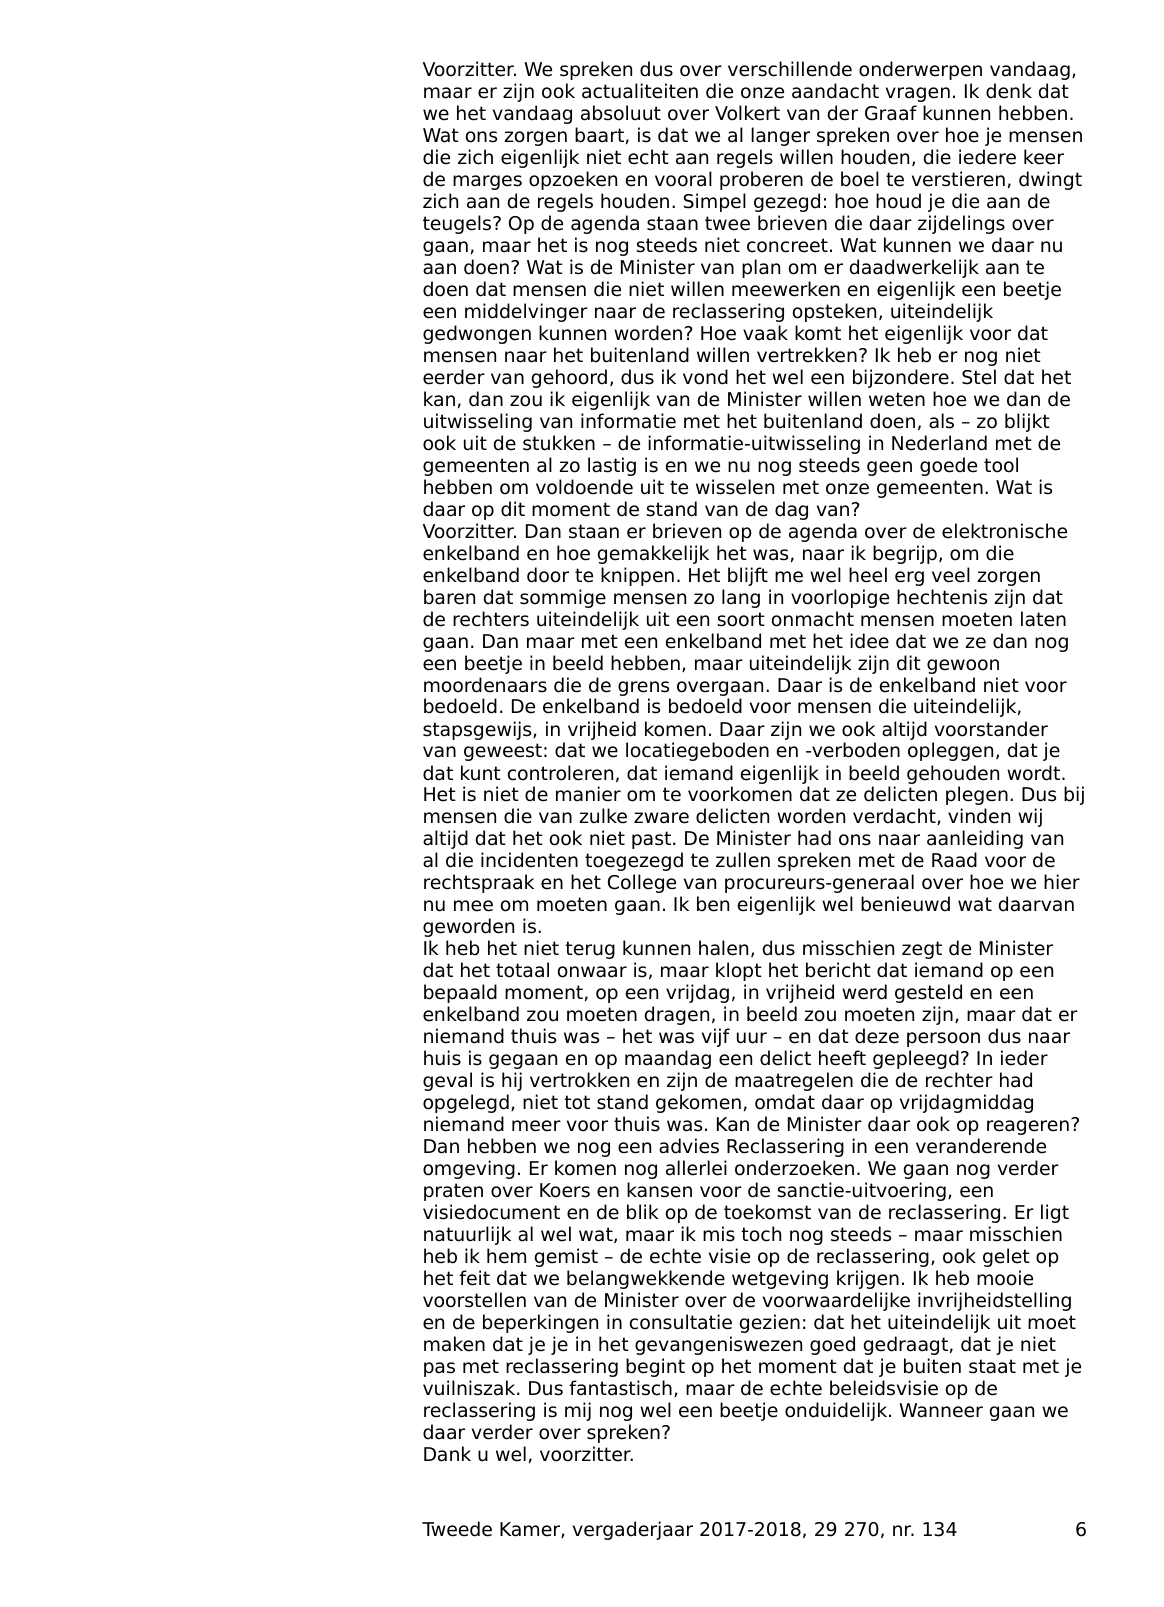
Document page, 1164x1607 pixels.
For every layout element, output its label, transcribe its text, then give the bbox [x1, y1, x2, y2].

text Ik heb het niet terug kunnen halen, dus misschien zegt de Minister dat het totaal onwaar is, maar klopt het bericht dat iemand op een bepaald moment, op een vrijdag, in vrijheid werd gesteld en een enkelband zou moeten dragen, in beeld zou moeten zijn, maar dat er niemand thuis was – het was vijf uur – en dat deze persoon dus naar huis is gegaan en op maandag een delict heeft gepleegd? In ieder geval is hij vertrokken en zijn de maatregelen die de rechter had opgelegd, niet tot stand gekomen, omdat daar op vrijdagmiddag niemand meer voor thuis was. Kan de Minister daar ook op reageren? [422, 938, 1087, 1136]
text Voorzitter. We spreken dus over verschillende onderwerpen vandaag, maar er zijn ook actualiteiten die onze aandacht vragen. Ik denk dat we het vandaag absoluut over Volkert van der Graaf kunnen hebben. Wat ons zorgen baart, is dat we al langer spreken over hoe je mensen die zich eigenlijk niet echt aan regels willen houden, die iedere keer de marges opzoeken en vooral proberen de boel te verstieren, dwingt zich aan de regels houden. Simpel gezegd: hoe houd je die aan de teugels? Op de agenda staan twee brieven die daar zijdelings over gaan, maar het is nog steeds niet concreet. Wat kunnen we daar nu aan doen? Wat is de Minister van plan om er daadwerkelijk aan te doen dat mensen die niet willen meewerken en eigenlijk een beetje een middelvinger naar de reclassering opsteken, uiteindelijk gedwongen kunnen worden? Hoe vaak komt het eigenlijk voor dat mensen naar het buitenland willen vertrekken? Ik heb er nog niet eerder van gehoord, dus ik vond het wel een bijzondere. Stel dat het kan, dan zou ik eigenlijk van de Minister willen weten hoe we dan de uitwisseling van informatie met het buitenland doen, als – zo blijkt ook uit de stukken – de informatie-uitwisseling in Nederland met de gemeenten al zo lastig is en we nu nog steeds geen goede tool hebben om voldoende uit te wisselen met onze gemeenten. Wat is daar op dit moment de stand van de dag van? [422, 59, 1087, 521]
text Dank u wel, voorzitter. [422, 1444, 1087, 1466]
text Voorzitter. Dan staan er brieven op de agenda over de elektronische enkelband en hoe gemakkelijk het was, naar ik begrijp, om die enkelband door te knippen. Het blijft me wel heel erg veel zorgen baren dat sommige mensen zo lang in voorlopige hechtenis zijn dat de rechters uiteindelijk uit een soort onmacht mensen moeten laten gaan. Dan maar met een enkelband met het idee dat we ze dan nog een beetje in beeld hebben, maar uiteindelijk zijn dit gewoon moordenaars die de grens overgaan. Daar is de enkelband niet voor bedoeld. De enkelband is bedoeld voor mensen die uiteindelijk, stapsgewijs, in vrijheid komen. Daar zijn we ook altijd voorstander van geweest: dat we locatiegeboden en -verboden opleggen, dat je dat kunt controleren, dat iemand eigenlijk in beeld gehouden wordt. Het is niet de manier om te voorkomen dat ze delicten plegen. Dus bij mensen die van zulke zware delicten worden verdacht, vinden wij altijd dat het ook niet past. De Minister had ons naar aanleiding van al die incidenten toegezegd te zullen spreken met de Raad voor de rechtspraak en het College van procureurs-generaal over hoe we hier nu mee om moeten gaan. Ik ben eigenlijk wel benieuwd wat daarvan geworden is. [422, 521, 1087, 938]
text Dan hebben we nog een advies Reclassering in een veranderende omgeving. Er komen nog allerlei onderzoeken. We gaan nog verder praten over Koers en kansen voor de sanctie-uitvoering, een visiedocument en de blik op de toekomst van de reclassering. Er ligt natuurlijk al wel wat, maar ik mis toch nog steeds – maar misschien heb ik hem gemist – de echte visie op de reclassering, ook gelet op het feit dat we belangwekkende wetgeving krijgen. Ik heb mooie voorstellen van de Minister over de voorwaardelijke invrijheidstelling en de beperkingen in consultatie gezien: dat het uiteindelijk uit moet maken dat je je in het gevangeniswezen goed gedraagt, dat je niet pas met reclassering begint op het moment dat je buiten staat met je vuilniszak. Dus fantastisch, maar de echte beleidsvisie op de reclassering is mij nog wel een beetje onduidelijk. Wanneer gaan we daar verder over spreken? [422, 1136, 1087, 1444]
